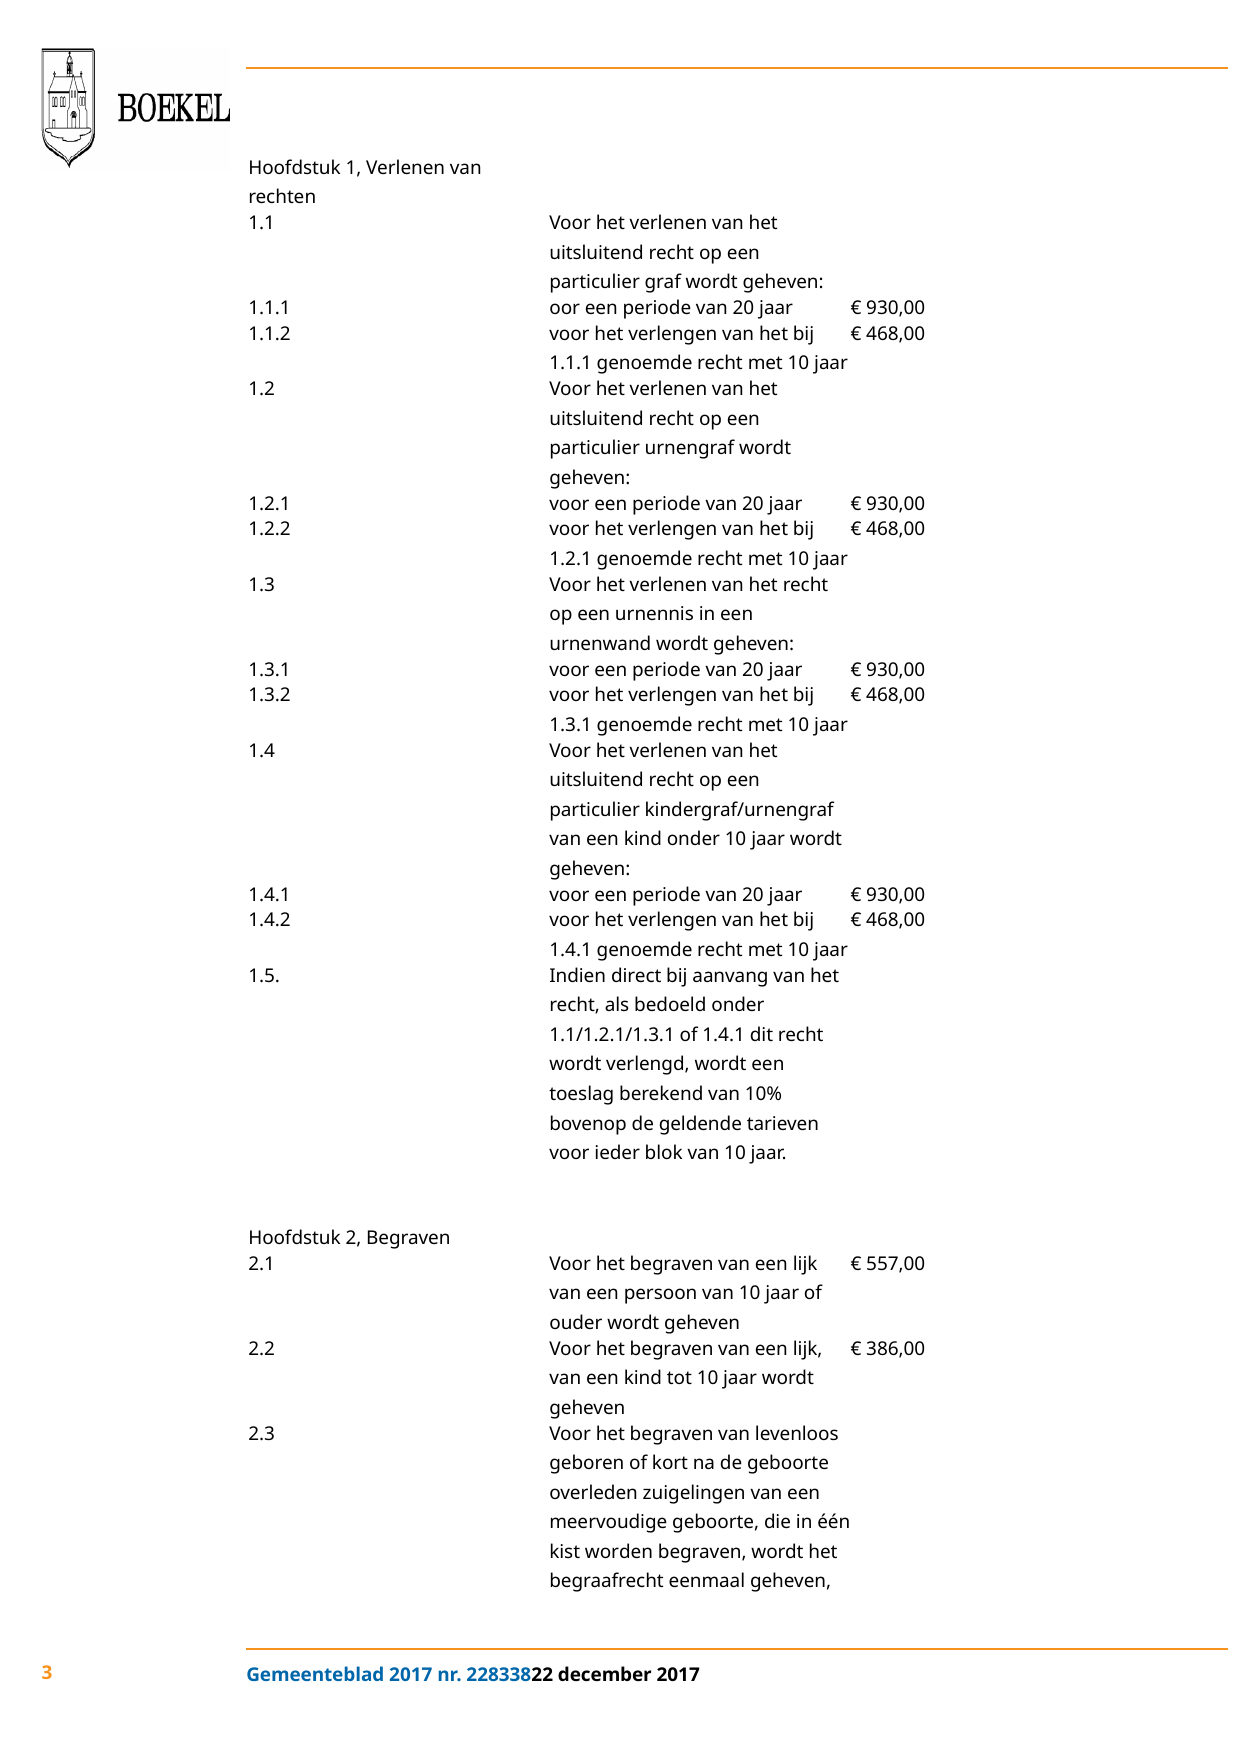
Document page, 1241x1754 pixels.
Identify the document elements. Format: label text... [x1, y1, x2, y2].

table_cell € 930,00 [850, 294, 1152, 320]
table_cell voor het verlengen van het bij 1.4.1 genoemde recht met 10 jaar [549, 907, 850, 962]
table_cell Voor het begraven van een lijk, van een kind tot 10 jaar wordt geheven [549, 1335, 850, 1420]
table_cell 1.3.1 [248, 656, 549, 681]
table_cell Voor het verlenen van het uitsluitend recht op een particulier urnengraf wordt geheven: [549, 375, 850, 490]
table_cell voor een periode van 20 jaar [549, 490, 850, 516]
table_cell 1.4.2 [248, 907, 549, 962]
table_cell 1.1.2 [248, 320, 549, 375]
table_cell € 930,00 [850, 490, 1152, 516]
table_cell 2.2 [248, 1335, 549, 1420]
table_cell voor het verlengen van het bij 1.3.1 genoemde recht met 10 jaar [549, 681, 850, 737]
table_cell [850, 962, 1152, 1195]
table_cell € 468,00 [850, 320, 1152, 375]
table_cell Voor het verlenen van het recht op een urnennis in een urnenwand wordt geheven: [549, 571, 850, 656]
table_cell [850, 737, 1152, 881]
table_cell voor het verlengen van het bij 1.2.1 genoemde recht met 10 jaar [549, 516, 850, 571]
table_cell Voor het verlenen van het uitsluitend recht op een particulier kindergraf/urnengraf van een kind onder 10 jaar wordt geheven: [549, 737, 850, 881]
table_cell [850, 375, 1152, 490]
table_cell 1.1.1 [248, 294, 549, 320]
table_cell oor een periode van 20 jaar [549, 294, 850, 320]
table_cell € 468,00 [850, 681, 1152, 737]
table_cell Voor het verlenen van het uitsluitend recht op een particulier graf wordt geheven: [549, 209, 850, 294]
table_cell [850, 209, 1152, 294]
table_cell Voor het begraven van een lijk van een persoon van 10 jaar of ouder wordt geheven [549, 1250, 850, 1335]
table_cell € 557,00 [850, 1250, 1152, 1335]
table_cell voor het verlengen van het bij 1.1.1 genoemde recht met 10 jaar [549, 320, 850, 375]
table_cell voor een periode van 20 jaar [549, 881, 850, 907]
table_cell € 930,00 [850, 656, 1152, 681]
table_cell € 930,00 [850, 881, 1152, 907]
table_cell € 468,00 [850, 516, 1152, 571]
table_cell 1.4 [248, 737, 549, 881]
table_cell voor een periode van 20 jaar [549, 656, 850, 681]
table_cell [850, 1420, 1152, 1593]
table_cell 1.2.1 [248, 490, 549, 516]
table_cell 1.4.1 [248, 881, 549, 907]
table_cell Indien direct bij aanvang van het recht, als bedoeld onder 1.1/1.2.1/1.3.1 of 1.4.1 dit recht wordt verlengd, wordt een toeslag berekend van 10% bovenop de geldende tarieven voor ieder blok van 10 jaar. [549, 962, 850, 1195]
table_cell 1.1 [248, 209, 549, 294]
table_cell € 386,00 [850, 1335, 1152, 1420]
table_cell Voor het begraven van levenloos geboren of kort na de geboorte over­leden zuigelingen van een meervoudige geboorte, die in één kist wor­den begraven, wordt het begraafrecht eenmaal geheven, [549, 1420, 850, 1593]
table_cell 1.2.2 [248, 516, 549, 571]
table_cell 2.1 [248, 1250, 549, 1335]
table_cell € 468,00 [850, 907, 1152, 962]
table_cell 1.2 [248, 375, 549, 490]
table_cell [850, 571, 1152, 656]
table_cell Hoofdstuk 2, Begraven [248, 1195, 549, 1250]
table_cell 1.3 [248, 571, 549, 656]
table_cell 1.5. [248, 962, 549, 1195]
picture [41, 47, 231, 172]
table_header Hoofdstuk 1, Verlenen van rechten [248, 125, 549, 209]
table_cell 2.3 [248, 1420, 549, 1593]
table_cell 1.3.2 [248, 681, 549, 737]
